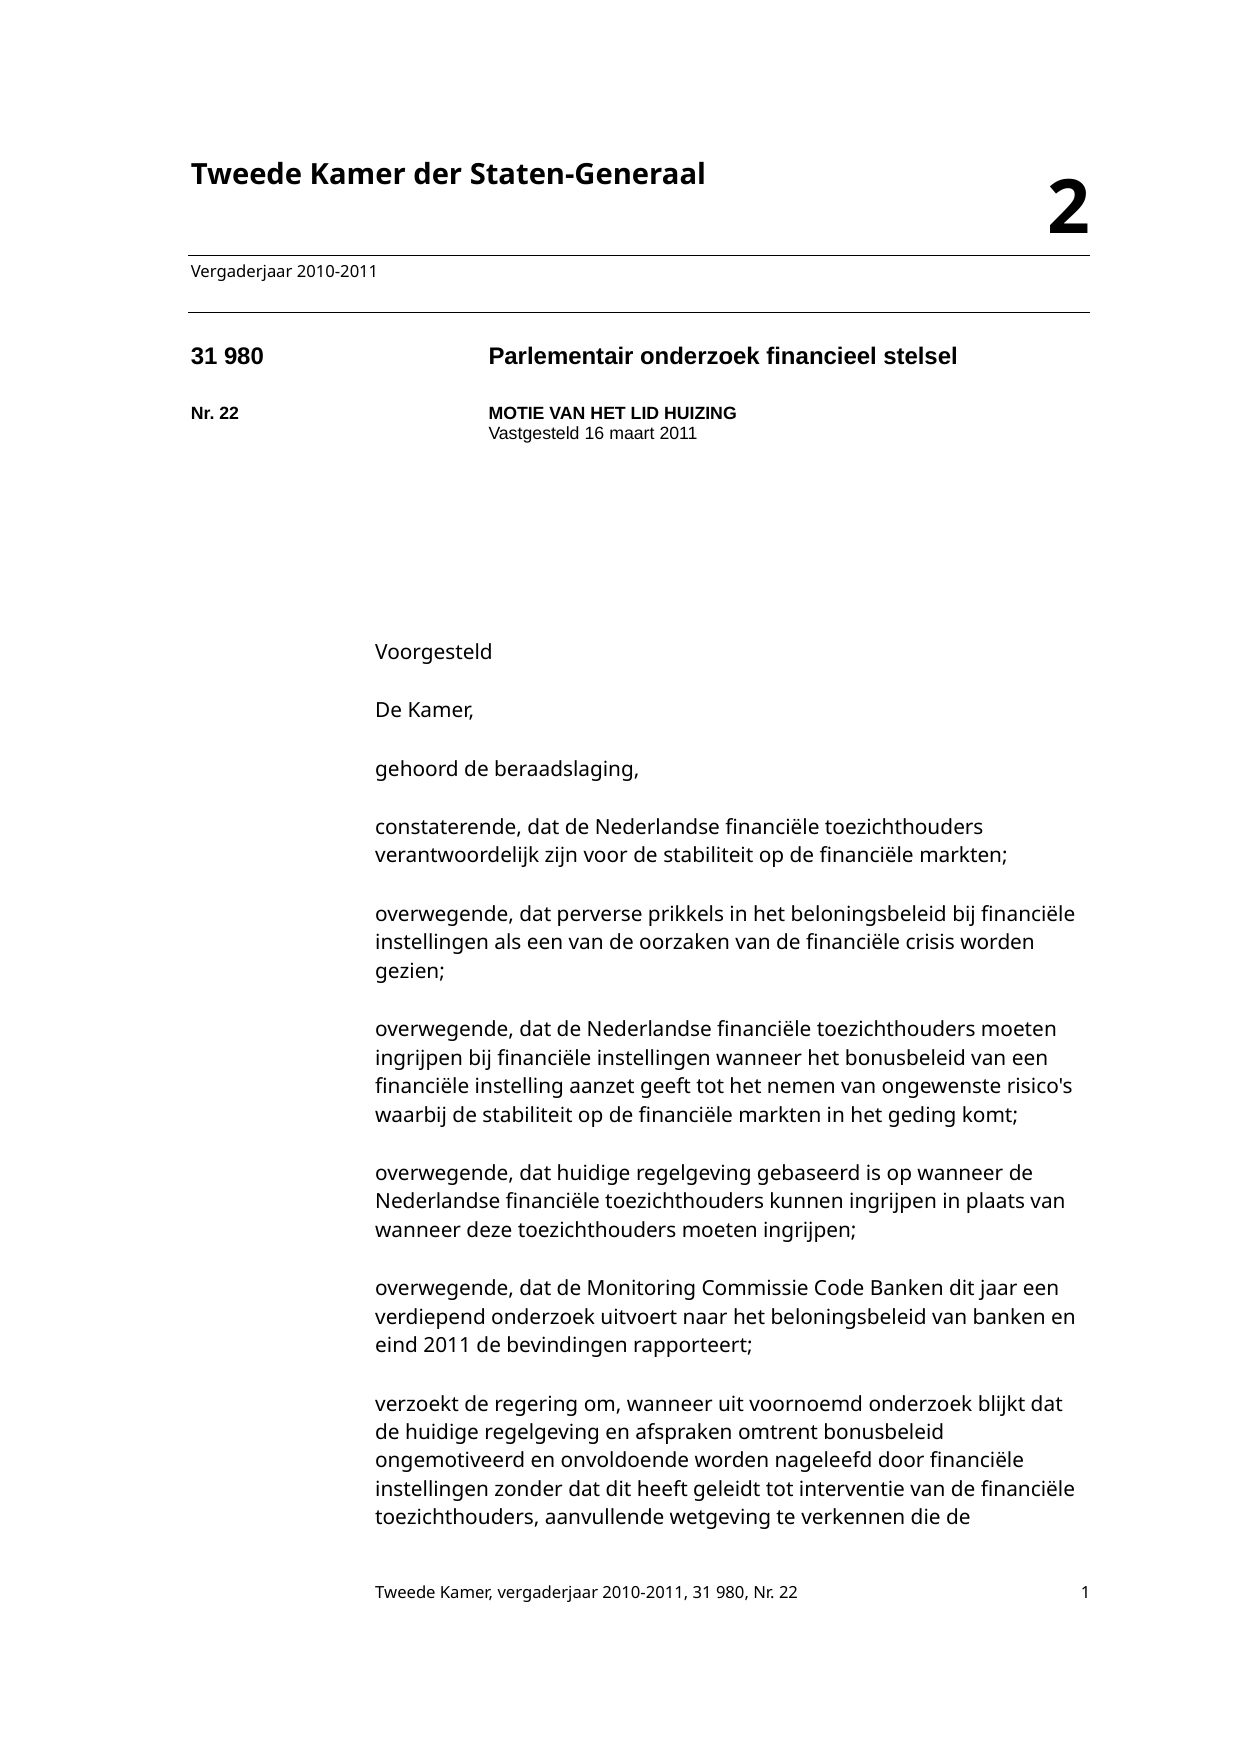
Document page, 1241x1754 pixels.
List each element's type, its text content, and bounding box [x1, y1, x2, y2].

text Voorgesteld [375, 637, 1090, 665]
text overwegende, dat de Nederlandse financiële toezichthouders moeten ingrijpen bij financiële instellingen wanneer het bonusbeleid van een financiële instelling aanzet geeft tot het nemen van ongewenste risico's waarbij de stabiliteit op de financiële markten in het geding komt; [375, 1014, 1090, 1128]
table_cell Vergaderjaar 2010-2011 [188, 256, 485, 312]
text verzoekt de regering om, wanneer uit voornoemd onderzoek blijkt dat de huidige regelgeving en afspraken omtrent bonusbeleid ongemotiveerd en onvoldoende worden nageleefd door financiële instellingen zonder dat dit heeft geleidt tot interventie van de financiële toezichthouders, aanvullende wetgeving te verkennen die de [375, 1389, 1090, 1531]
table_header 2 [910, 150, 1090, 255]
table_cell [485, 256, 1090, 312]
table_cell [485, 313, 1090, 339]
text constaterende, dat de Nederlandse financiële toezichthouders verantwoordelijk zijn voor de stabiliteit op de financiële markten; [375, 812, 1090, 869]
table_header Tweede Kamer der Staten-Generaal [188, 150, 909, 255]
table_cell 31 980 [188, 339, 485, 399]
table_cell [188, 313, 485, 339]
text overwegende, dat huidige regelgeving gebaseerd is op wanneer de Nederlandse financiële toezichthouders kunnen ingrijpen in plaats van wanneer deze toezichthouders moeten ingrijpen; [375, 1158, 1090, 1243]
text gehoord de beraadslaging, [375, 754, 1090, 782]
text overwegende, dat perverse prikkels in het beloningsbeleid bij financiële instellingen als een van de oorzaken van de financiële crisis worden gezien; [375, 899, 1090, 984]
text overwegende, dat de Monitoring Commissie Code Banken dit jaar een verdiepend onderzoek uitvoert naar het beloningsbeleid van banken en eind 2011 de bevindingen rapporteert; [375, 1273, 1090, 1359]
table_cell Parlementair onderzoek financieel stelsel [485, 339, 1090, 399]
text De Kamer, [375, 695, 1090, 724]
table_cell Nr. 22 [188, 399, 485, 518]
table_cell MOTIE VAN HET LID HUIZING Vastgesteld 16 maart 2011 [485, 399, 1090, 518]
